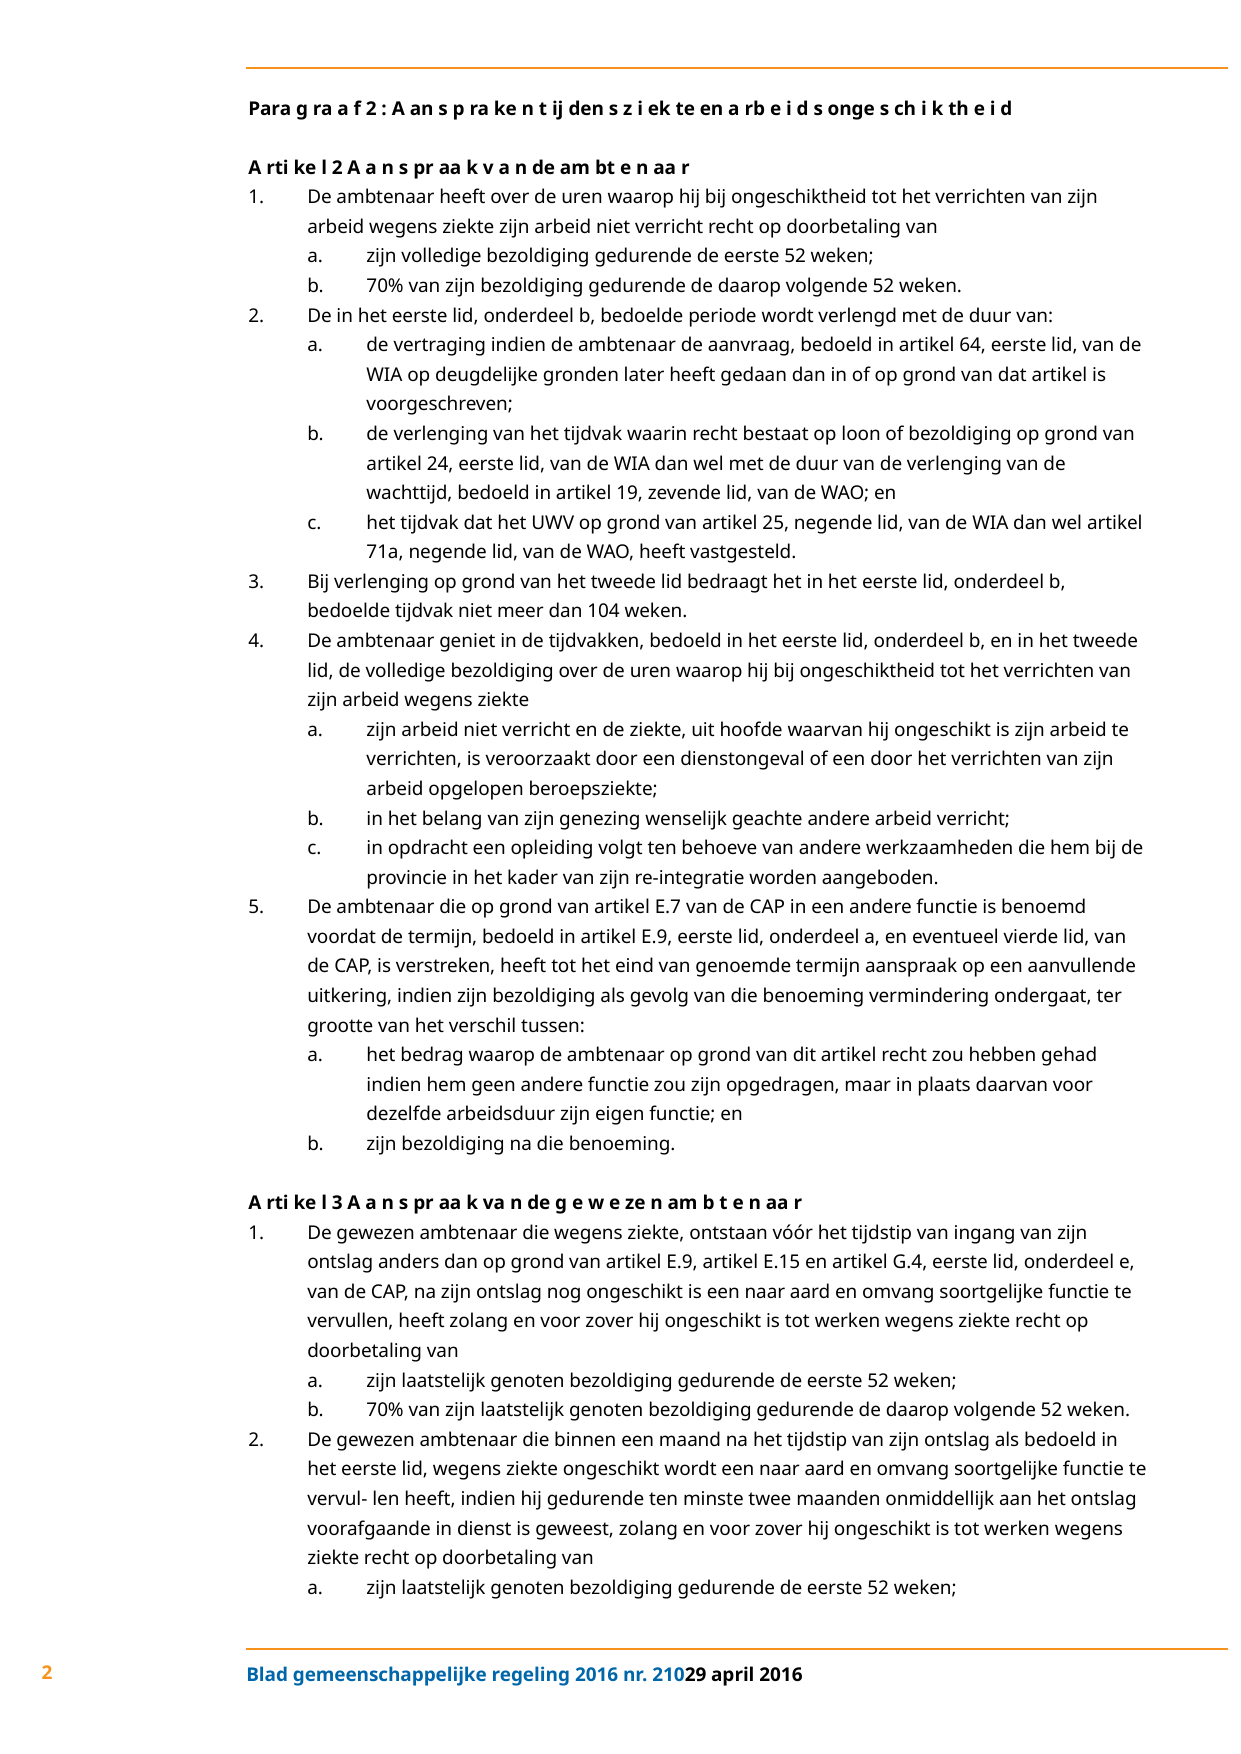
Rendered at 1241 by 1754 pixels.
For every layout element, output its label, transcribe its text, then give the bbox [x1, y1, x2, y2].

list het tijdvak dat het UWV op grond van artikel 25, negende lid, van de WIA dan wel artikel 71a, negende lid, van de WAO, heeft vastgesteld. [307, 509, 1152, 564]
list zijn laatstelijk genoten bezoldiging gedurende de eerste 52 weken; [307, 1574, 1152, 1600]
list de verlenging van het tijdvak waarin recht bestaat op loon of bezoldiging op grond van artikel 24, eerste lid, van de WIA dan wel met de duur van de verlenging van de wachttijd, bedoeld in artikel 19, zevende lid, van de WAO; en [307, 420, 1152, 505]
text Para g ra a f 2 : A an s p ra ke n t ij den s z i ek te en a rb e i d s onge s ch i k th e i d [248, 95, 1152, 121]
picture [41, 47, 231, 172]
text A rti ke l 3 A a n s pr aa k va n de g e w e ze n am b t e n aa r [248, 1189, 1152, 1215]
text A rti ke l 2 A a n s pr aa k v a n de am bt e n aa r [248, 154, 1152, 180]
list zijn volledige bezoldiging gedurende de eerste 52 weken; [307, 243, 1152, 268]
list in opdracht een opleiding volgt ten behoeve van andere werkzaamheden die hem bij de provincie in het kader van zijn re-integratie worden aangeboden. [307, 834, 1152, 890]
list De ambtenaar heeft over de uren waarop hij bij ongeschiktheid tot het verrichten van zijn arbeid wegens ziekte zijn arbeid niet verricht recht op doorbetaling van [248, 183, 1152, 239]
list zijn laatstelijk genoten bezoldiging gedurende de eerste 52 weken; [307, 1367, 1152, 1393]
list De gewezen ambtenaar die binnen een maand na het tijdstip van zijn ontslag als bedoeld in het eerste lid, wegens ziekte ongeschikt wordt een naar aard en omvang soortgelijke functie te vervul- len heeft, indien hij gedurende ten minste twee maanden onmiddellijk aan het ontslag voorafgaande in dienst is geweest, zolang en voor zover hij ongeschikt is tot werken wegens ziekte recht op doorbetaling van [248, 1426, 1152, 1570]
list de vertraging indien de ambtenaar de aanvraag, bedoeld in artikel 64, eerste lid, van de WIA op deugdelijke gronden later heeft gedaan dan in of op grond van dat artikel is voorgeschreven; [307, 331, 1152, 416]
list De gewezen ambtenaar die wegens ziekte, ontstaan vóór het tijdstip van ingang van zijn ontslag anders dan op grond van artikel E.9, artikel E.15 en artikel G.4, eerste lid, onderdeel e, van de CAP, na zijn ontslag nog ongeschikt is een naar aard en omvang soortgelijke functie te vervullen, heeft zolang en voor zover hij ongeschikt is tot werken wegens ziekte recht op doorbetaling van [248, 1219, 1152, 1363]
list 70% van zijn laatstelijk genoten bezoldiging gedurende de daarop volgende 52 weken. [307, 1396, 1152, 1422]
list Bij verlenging op grond van het tweede lid bedraagt het in het eerste lid, onderdeel b, bedoelde tijdvak niet meer dan 104 weken. [248, 568, 1152, 623]
list zijn bezoldiging na die benoeming. [307, 1130, 1152, 1156]
list zijn arbeid niet verricht en de ziekte, uit hoofde waarvan hij ongeschikt is zijn arbeid te verrichten, is veroorzaakt door een dienstongeval of een door het verrichten van zijn arbeid opgelopen beroepsziekte; [307, 716, 1152, 801]
list het bedrag waarop de ambtenaar op grond van dit artikel recht zou hebben gehad indien hem geen andere functie zou zijn opgedragen, maar in plaats daarvan voor dezelfde arbeidsduur zijn eigen functie; en [307, 1041, 1152, 1126]
list De ambtenaar die op grond van artikel E.7 van de CAP in een andere functie is benoemd voordat de termijn, bedoeld in artikel E.9, eerste lid, onderdeel a, en eventueel vierde lid, van de CAP, is verstreken, heeft tot het eind van genoemde termijn aanspraak op een aanvullende uitkering, indien zijn bezoldiging als gevolg van die benoeming vermindering ondergaat, ter grootte van het verschil tussen: [248, 893, 1152, 1038]
list De ambtenaar geniet in de tijdvakken, bedoeld in het eerste lid, onderdeel b, en in het tweede lid, de volledige bezoldiging over de uren waarop hij bij ongeschiktheid tot het verrichten van zijn arbeid wegens ziekte [248, 627, 1152, 712]
list in het belang van zijn genezing wenselijk geachte andere arbeid verricht; [307, 805, 1152, 831]
list De in het eerste lid, onderdeel b, bedoelde periode wordt verlengd met de duur van: [248, 302, 1152, 328]
list 70% van zijn bezoldiging gedurende de daarop volgende 52 weken. [307, 272, 1152, 298]
